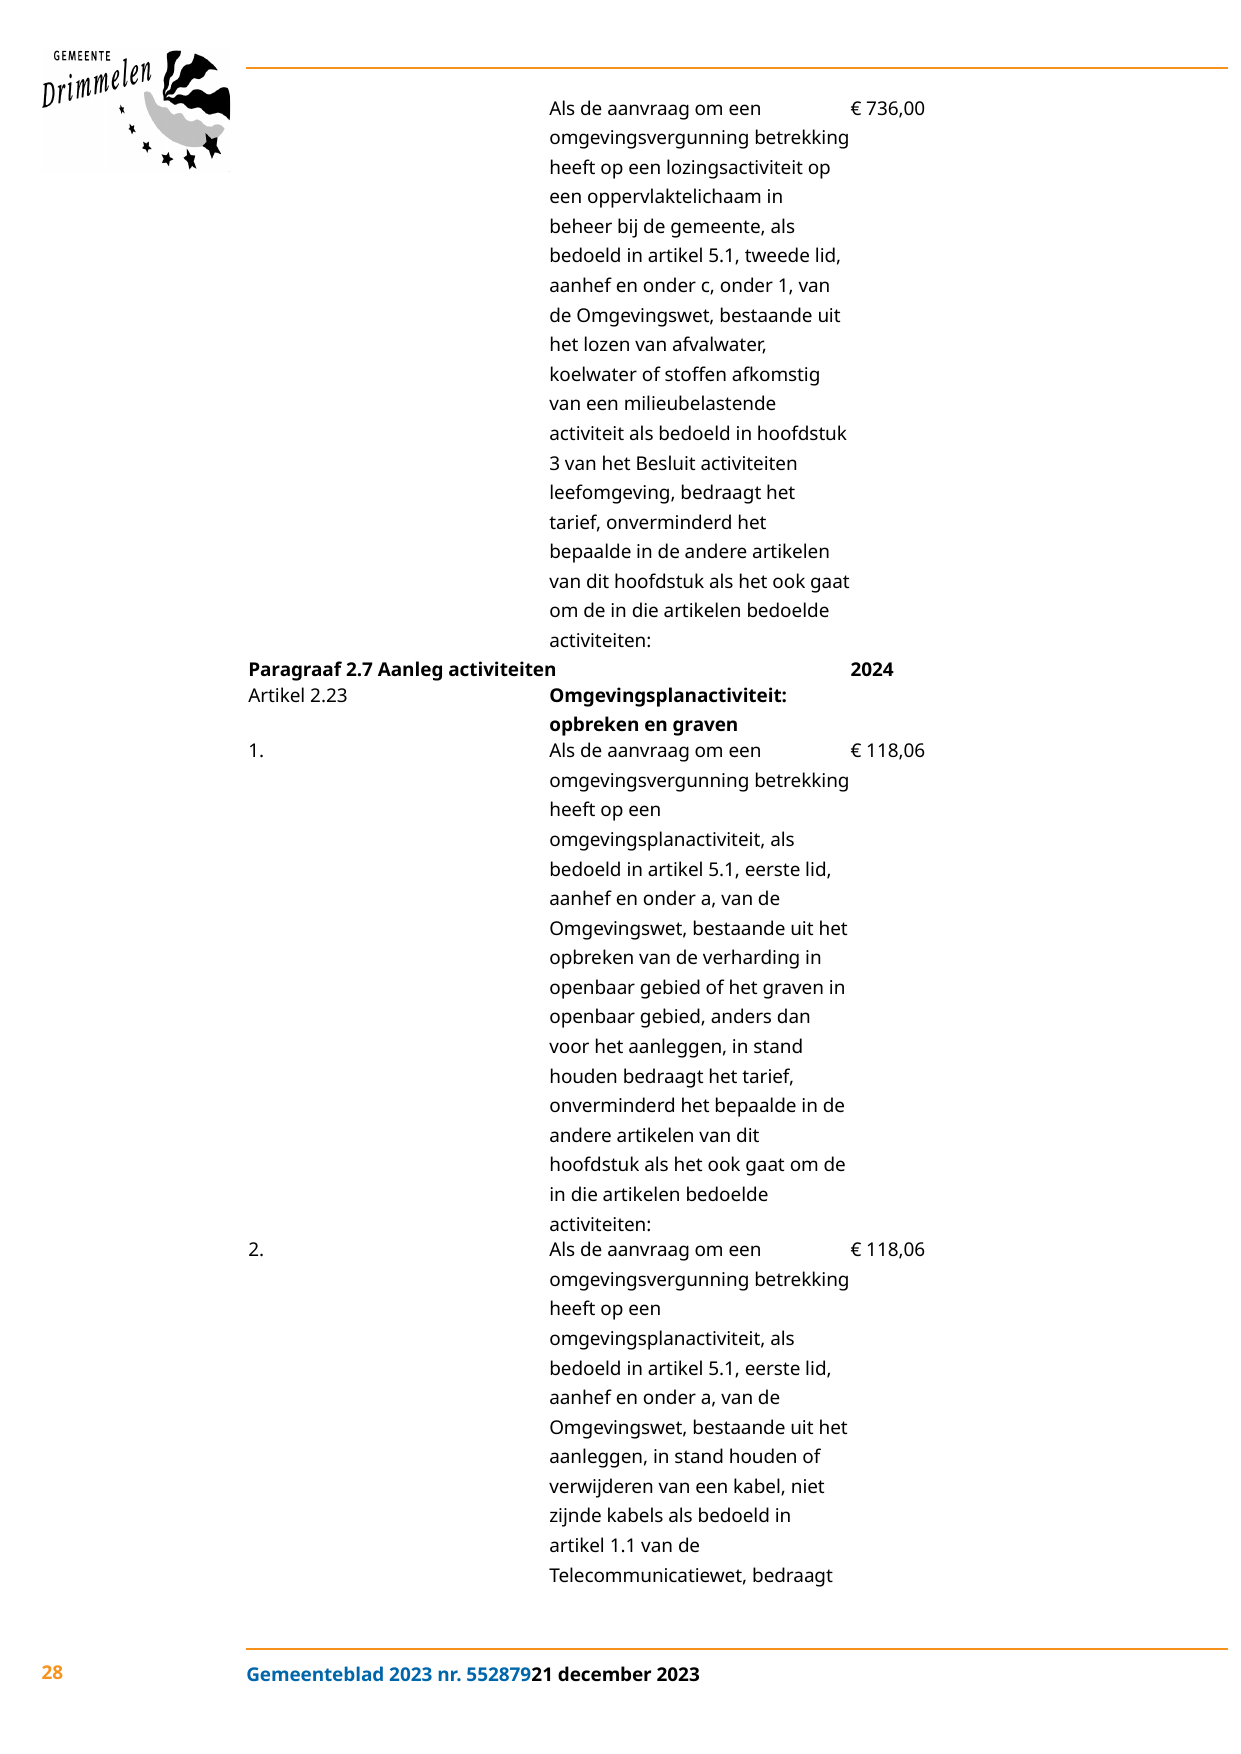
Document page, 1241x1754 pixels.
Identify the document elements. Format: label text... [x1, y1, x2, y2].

table_cell Als de aanvraag om een omgevingsvergunning betrekking heeft op een omgevingsplanactiviteit, als bedoeld in artikel 5.1, eerste lid, aanhef en onder a, van de Omgevingswet, bestaande uit het opbreken van de verharding in openbaar gebied of het graven in openbaar gebied, anders dan voor het aanleggen, in stand houden bedraagt het tarief, onverminderd het bepaalde in de andere artikelen van dit hoofdstuk als het ook gaat om de in die artikelen bedoelde activiteiten: [549, 738, 850, 1236]
picture [41, 47, 231, 172]
table_cell € 736,00 [850, 95, 1152, 653]
table_cell € 118,06 [850, 738, 1152, 1236]
table_cell [850, 682, 1152, 737]
table_cell Omgevingsplanactiviteit: opbreken en graven [549, 682, 850, 737]
table_cell Als de aanvraag om een omgevingsvergunning betrekking heeft op een lozingsactiviteit op een oppervlaktelichaam in beheer bij de gemeente, als bedoeld in artikel 5.1, tweede lid, aanhef en onder c, onder 1, van de Omgevingswet, bestaande uit het lozen van afvalwater, koelwater of stoffen afkomstig van een milieubelastende activiteit als bedoeld in hoofdstuk 3 van het Besluit activiteiten leefomgeving, bedraagt het tarief, onverminderd het bepaalde in de andere artikelen van dit hoofdstuk als het ook gaat om de in die artikelen bedoelde activiteiten: [549, 95, 850, 653]
table_cell 2. [248, 1236, 549, 1588]
table_cell 1. [248, 738, 549, 1236]
table_cell € 118,06 [850, 1236, 1152, 1588]
table_cell [248, 95, 549, 653]
table_header Paragraaf 2.7 Aanleg activiteiten [248, 656, 850, 682]
table_cell Artikel 2.23 [248, 682, 549, 737]
table_header 2024 [850, 656, 1152, 682]
table_cell Als de aanvraag om een omgevingsvergunning betrekking heeft op een omgevingsplanactiviteit, als bedoeld in artikel 5.1, eerste lid, aanhef en onder a, van de Omgevingswet, bestaande uit het aanleggen, in stand houden of verwijderen van een kabel, niet zijnde kabels als bedoeld in artikel 1.1 van de Telecommunicatiewet, bedraagt [549, 1236, 850, 1588]
